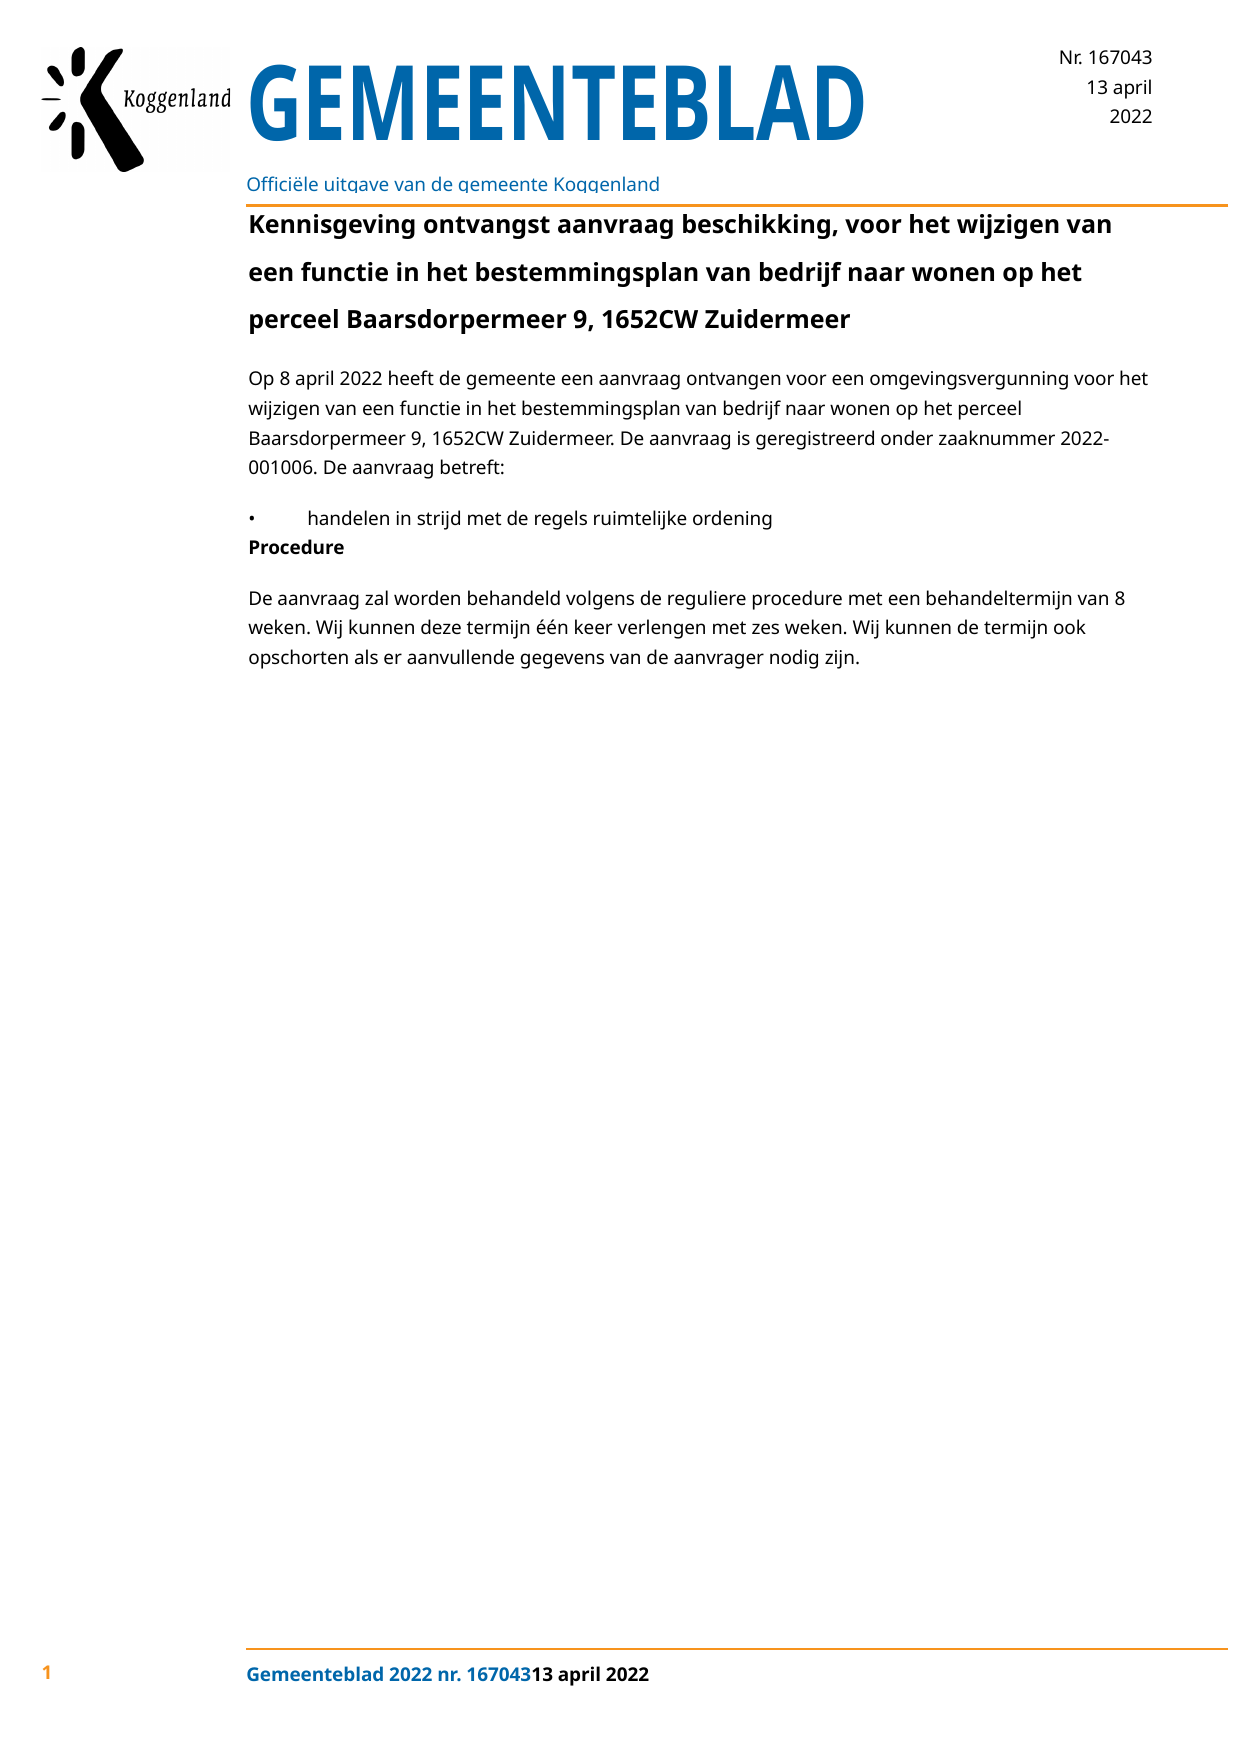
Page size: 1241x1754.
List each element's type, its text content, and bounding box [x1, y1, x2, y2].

text Op 8 april 2022 heeft de gemeente een aanvraag ontvangen voor een omgevingsvergunning voor het wijzigen van een functie in het bestemmingsplan van bedrijf naar wonen op het perceel Baarsdorpermeer 9, 1652CW Zuidermeer. De aanvraag is geregistreerd onder zaaknummer 2022-001006. De aanvraag betreft: [248, 366, 1152, 480]
text De aanvraag zal worden behandeld volgens de reguliere procedure met een behandeltermijn van 8 weken. Wij kunnen deze termijn één keer verlengen met zes weken. Wij kunnen de termijn ook opschorten als er aanvullende gegevens van de aanvrager nodig zijn. [248, 585, 1152, 669]
text Kennisgeving ontvangst aanvraag beschikking, voor het wijzigen van een functie in het bestemmingsplan van bedrijf naar wonen op het perceel Baarsdorpermeer 9, 1652CW Zuidermeer [248, 207, 1152, 336]
text Procedure [248, 534, 1152, 560]
picture [41, 47, 231, 172]
list handelen in strijd met de regels ruimtelijke ordening [248, 505, 1152, 530]
